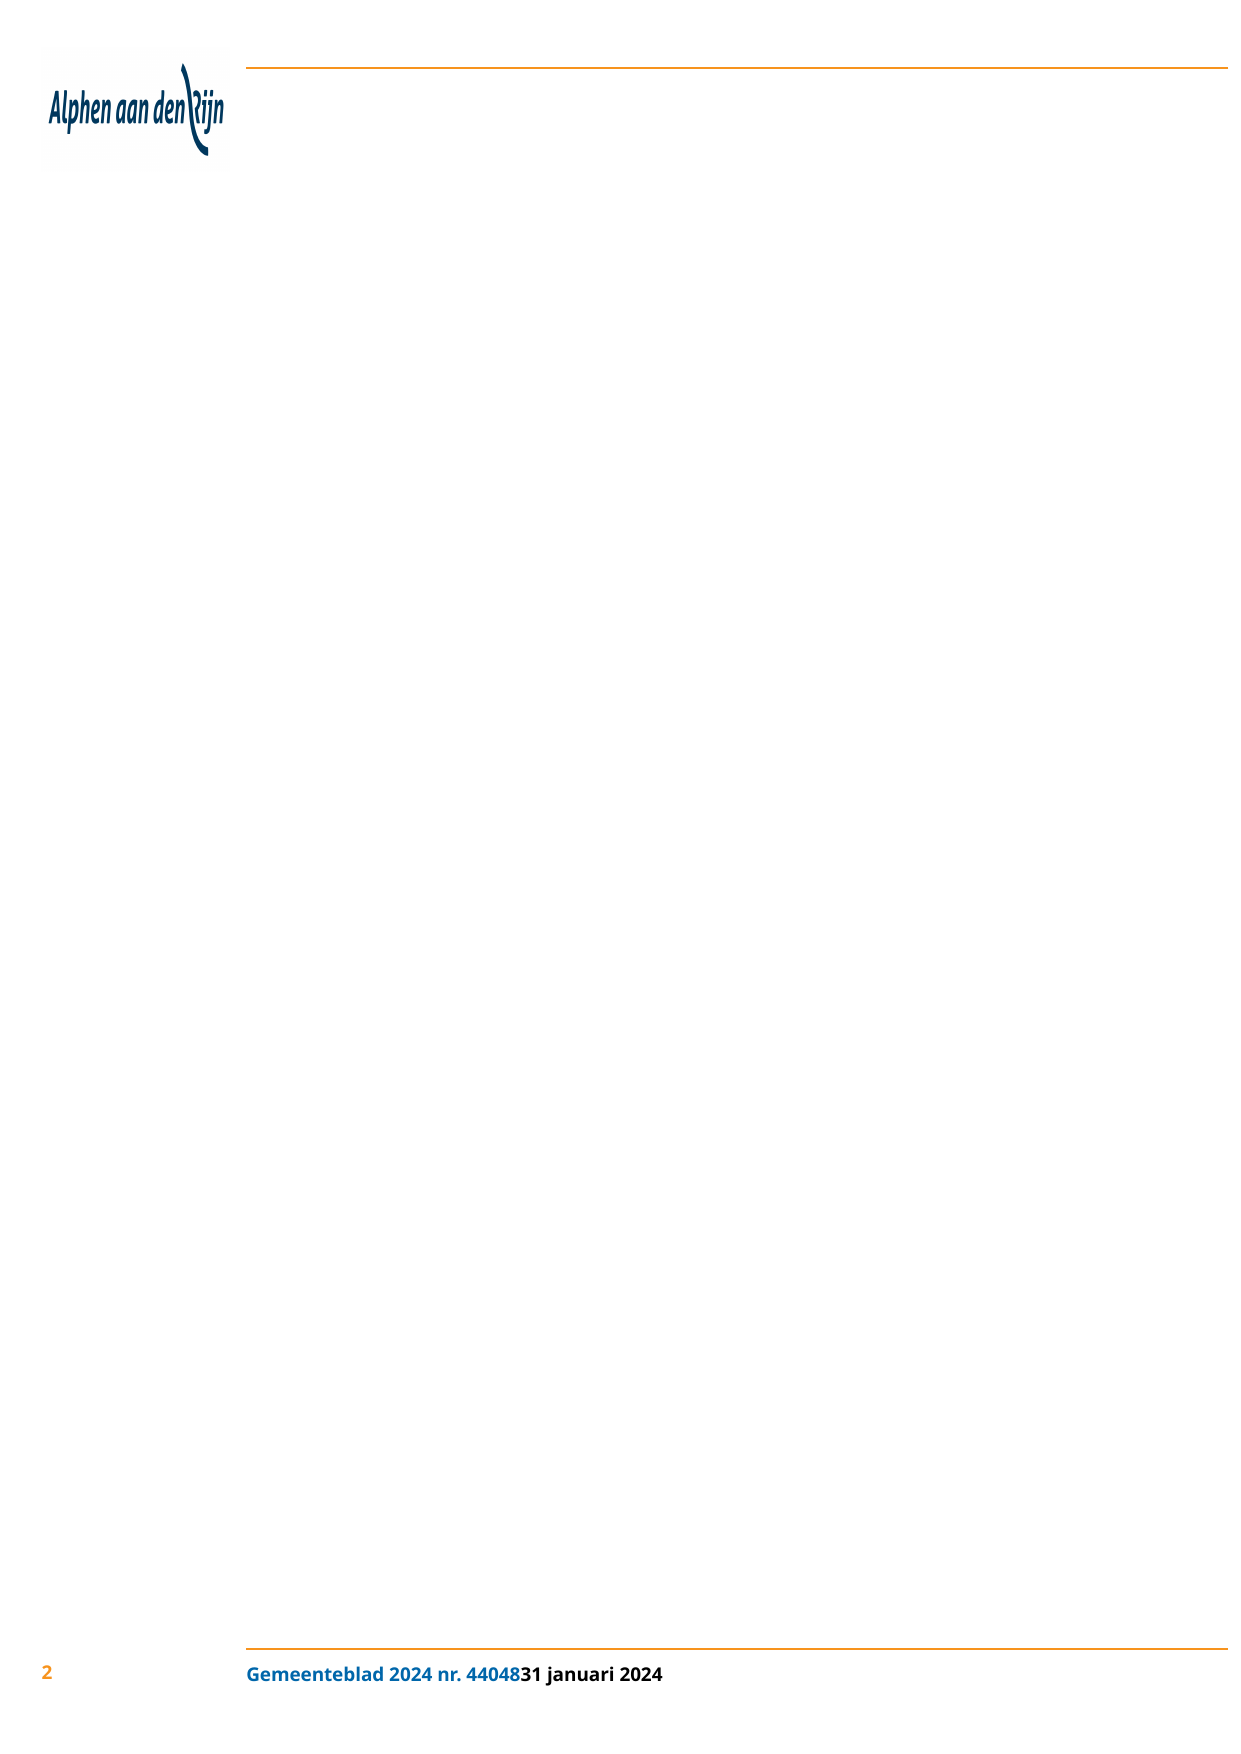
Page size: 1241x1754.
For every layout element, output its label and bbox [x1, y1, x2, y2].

picture [41, 47, 231, 172]
